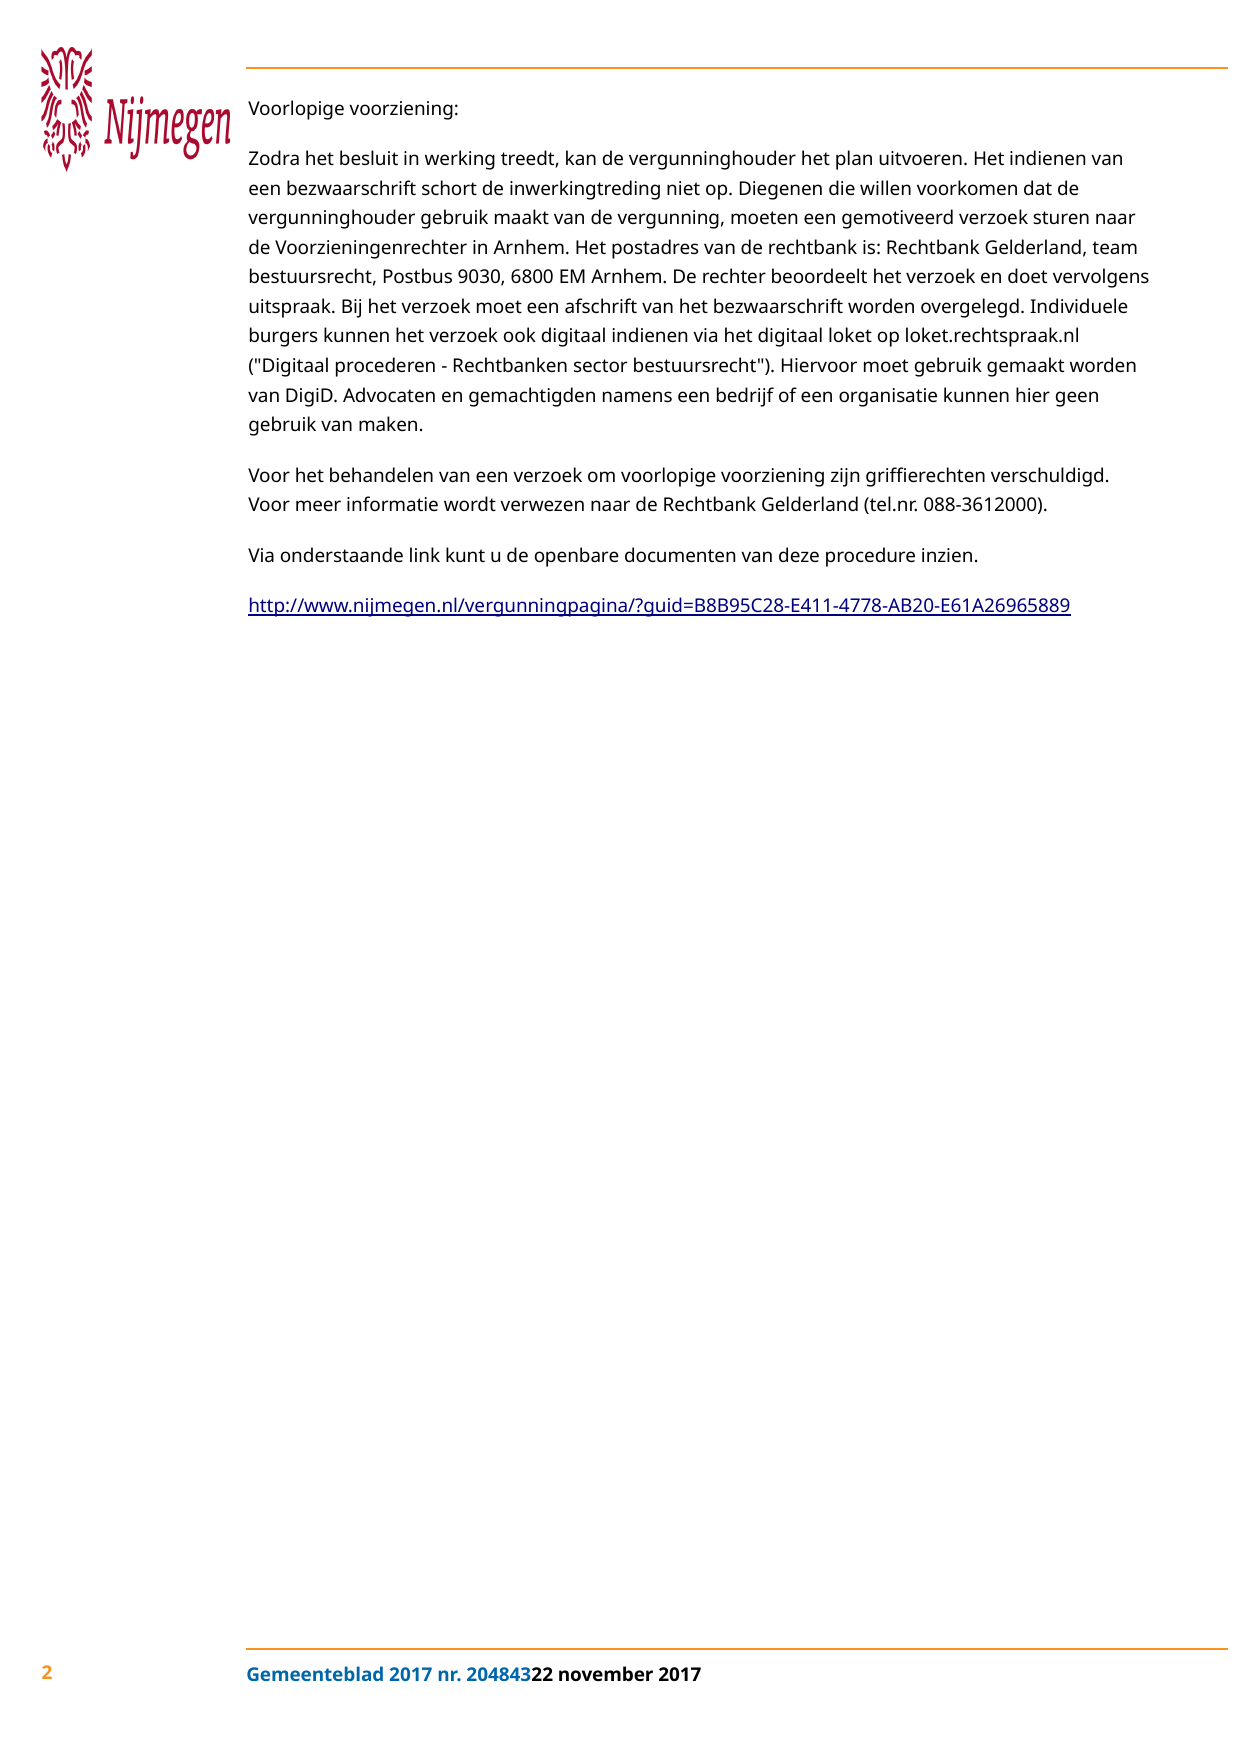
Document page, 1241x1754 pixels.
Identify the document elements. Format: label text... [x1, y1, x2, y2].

text http://www.nijmegen.nl/vergunningpagina/?guid=B8B95C28-E411-4778-AB20-E61A26965889 [248, 592, 1152, 618]
text Via onderstaande link kunt u de openbare documenten van deze procedure inzien. [248, 542, 1152, 568]
picture [41, 47, 231, 172]
text Voorlopige voorziening: [248, 95, 1152, 121]
text Zodra het besluit in werking treedt, kan de vergunninghouder het plan uitvoeren. Het indienen van een bezwaarschrift schort de inwerkingtreding niet op. Diegenen die willen voorkomen dat de vergunninghouder gebruik maakt van de vergunning, moeten een gemotiveerd verzoek sturen naar de Voorzieningenrechter in Arnhem. Het postadres van de rechtbank is: Rechtbank Gelderland, team bestuursrecht, Postbus 9030, 6800 EM Arnhem. De rechter beoordeelt het verzoek en doet vervolgens uitspraak. Bij het verzoek moet een afschrift van het bezwaarschrift worden overgelegd. Individuele burgers kunnen het verzoek ook digitaal indienen via het digitaal loket op loket.rechtspraak.nl ("Digitaal procederen - Rechtbanken sector bestuursrecht"). Hiervoor moet gebruik gemaakt worden van DigiD. Advocaten en gemachtigden namens een bedrijf of een organisatie kunnen hier geen gebruik van maken. [248, 145, 1152, 437]
text Voor het behandelen van een verzoek om voorlopige voorziening zijn griffierechten verschuldigd. Voor meer informatie wordt verwezen naar de Rechtbank Gelderland (tel.nr. 088-3612000). [248, 462, 1152, 517]
